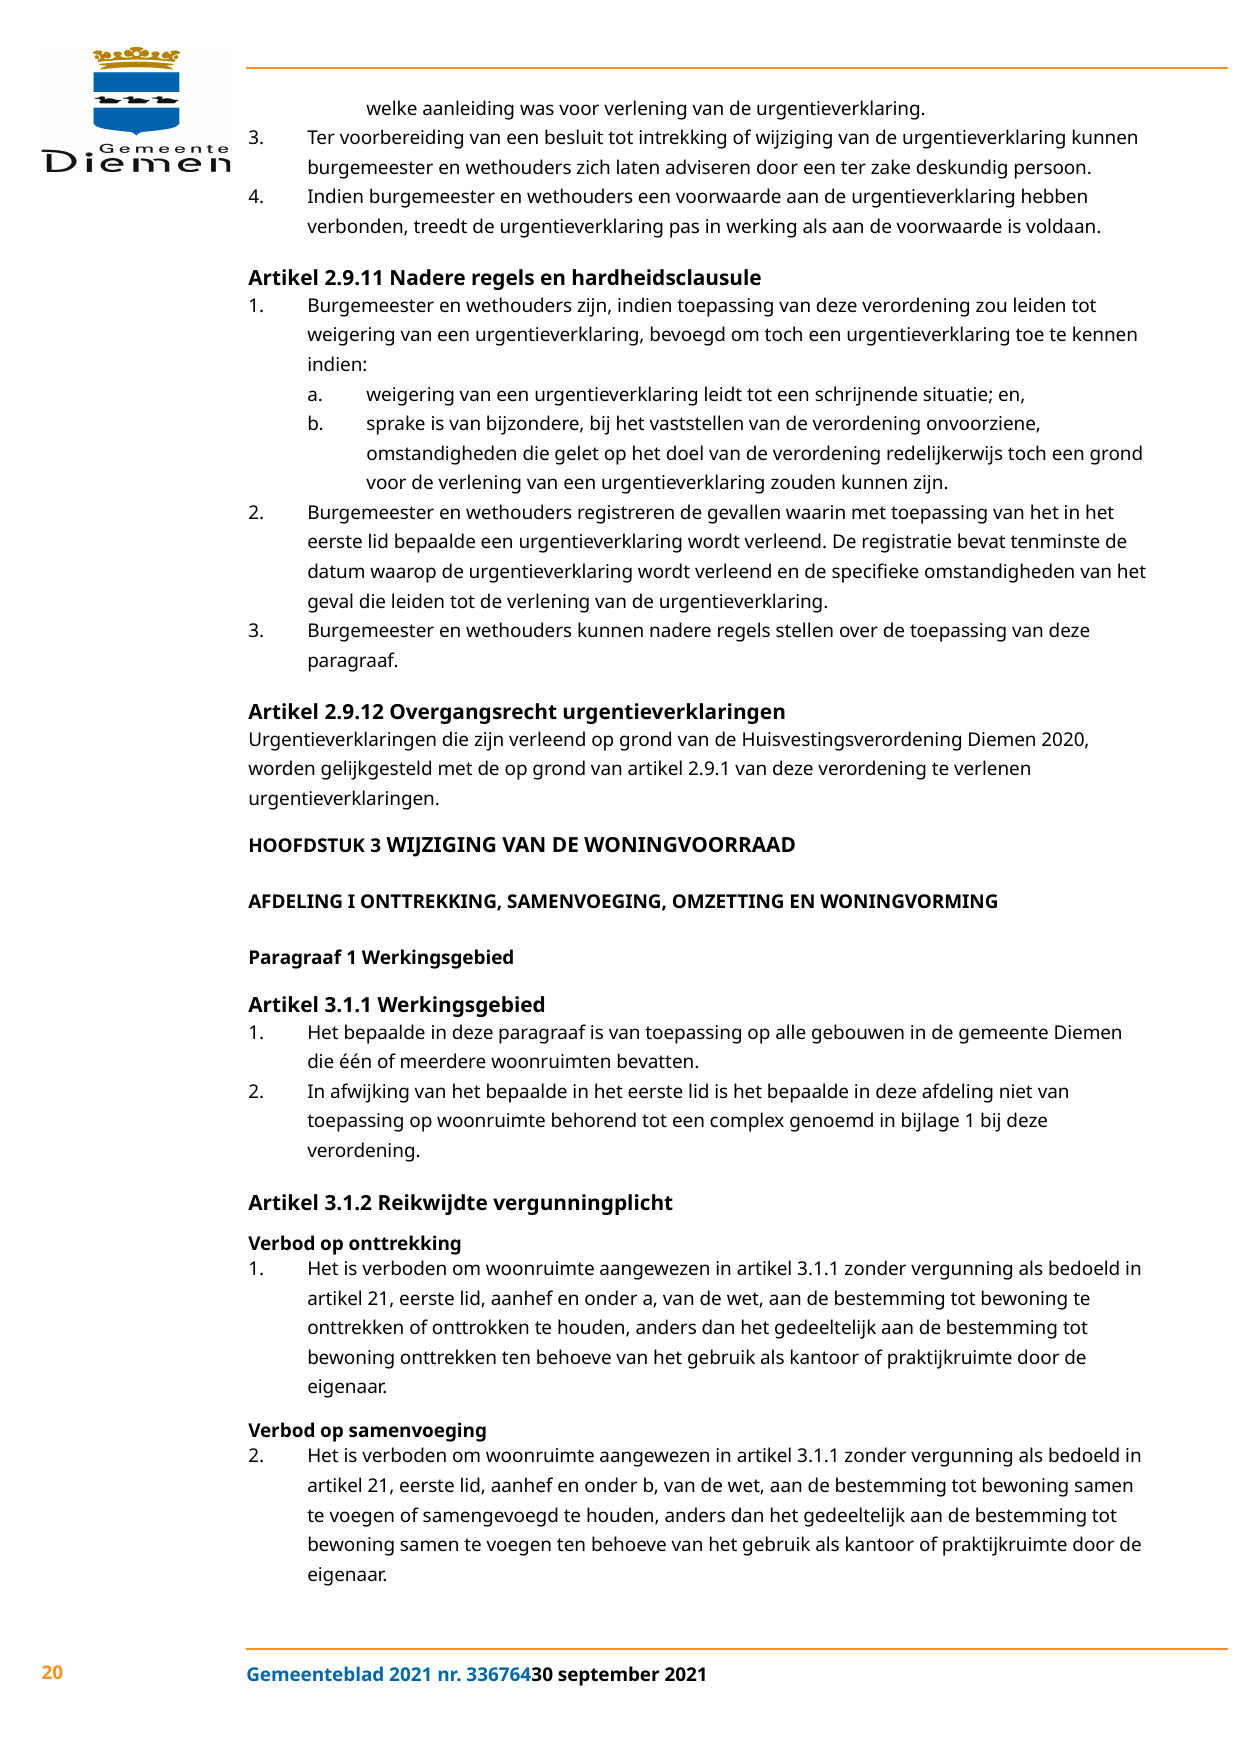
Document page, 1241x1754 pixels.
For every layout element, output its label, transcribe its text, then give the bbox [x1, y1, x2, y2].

list sprake is van bijzondere, bij het vaststellen van de verordening onvoorziene, omstandigheden die gelet op het doel van de verordening redelijkerwijs toch een grond voor de verlening van een urgentieverklaring zouden kunnen zijn. [307, 410, 1152, 495]
list weigering van een urgentieverklaring leidt tot een schrijnende situatie; en, [307, 381, 1152, 406]
text Urgentieverklaringen die zijn verleend op grond van de Huisvestingsverordening Diemen 2020, worden gelijkgesteld met de op grond van artikel 2.9.1 van deze verordening te verlenen urgentieverklaringen. [248, 726, 1152, 811]
picture [41, 47, 231, 172]
list Het is verboden om woonruimte aangewezen in artikel 3.1.1 zonder vergunning als bedoeld in artikel 21, eerste lid, aanhef en onder a, van de wet, aan de bestemming tot bewoning te onttrekken of onttrokken te houden, anders dan het gedeeltelijk aan de bestemming tot bewoning onttrekken ten behoeve van het gebruik als kantoor of praktijkruimte door de eigenaar. [248, 1255, 1152, 1399]
text Artikel 3.1.2 Reikwijdte vergunningplicht [248, 1188, 1152, 1216]
text Artikel 2.9.11 Nadere regels en hardheidsclausule [248, 263, 1152, 292]
text Verbod op onttrekking [248, 1230, 1152, 1255]
text Paragraaf 1 Werkingsgebied [248, 944, 1152, 970]
list In afwijking van het bepaalde in het eerste lid is het bepaalde in deze afdeling niet van toepassing op woonruimte behorend tot een complex genoemd in bijlage 1 bij deze verordening. [248, 1078, 1152, 1163]
list Het is verboden om woonruimte aangewezen in artikel 3.1.1 zonder vergunning als bedoeld in artikel 21, eerste lid, aanhef en onder b, van de wet, aan de bestemming tot bewoning samen te voegen of samengevoegd te houden, anders dan het gedeeltelijk aan de bestemming tot bewoning samen te voegen ten behoeve van het gebruik als kantoor of praktijkruimte door de eigenaar. [248, 1443, 1152, 1587]
list Indien burgemeester en wethouders een voorwaarde aan de urgentieverklaring hebben verbonden, treedt de urgentieverklaring pas in werking als aan de voorwaarde is voldaan. [248, 183, 1152, 239]
text Artikel 3.1.1 Werkingsgebied [248, 991, 1152, 1019]
list Burgemeester en wethouders zijn, indien toepassing van deze verordening zou leiden tot weigering van een urgentieverklaring, bevoegd om toch een urgentieverklaring toe te kennen indien: [248, 292, 1152, 377]
list Het bepaalde in deze paragraaf is van toepassing op alle gebouwen in de gemeente Diemen die één of meerdere woonruimten bevatten. [248, 1019, 1152, 1074]
text Verbod op samenvoeging [248, 1417, 1152, 1443]
text AFDELING I ONTTREKKING, SAMENVOEGING, OMZETTING EN WONINGVORMING [248, 889, 1152, 914]
list Ter voorbereiding van een besluit tot intrekking of wijziging van de urgentieverklaring kunnen burgemeester en wethouders zich laten adviseren door een ter zake deskundig persoon. [248, 124, 1152, 180]
list Burgemeester en wethouders registreren de gevallen waarin met toepassing van het in het eerste lid bepaalde een urgentieverklaring wordt verleend. De registratie bevat tenminste de datum waarop de urgentieverklaring wordt verleend en de specifieke omstandigheden van het geval die leiden tot de verlening van de urgentieverklaring. [248, 499, 1152, 613]
list welke aanleiding was voor verlening van de urgentieverklaring. [307, 95, 1152, 121]
text HOOFDSTUK 3 WIJZIGING VAN DE WONINGVOORRAAD [248, 831, 1152, 859]
text Artikel 2.9.12 Overgangsrecht urgentieverklaringen [248, 697, 1152, 726]
list Burgemeester en wethouders kunnen nadere regels stellen over de toepassing van deze paragraaf. [248, 617, 1152, 673]
